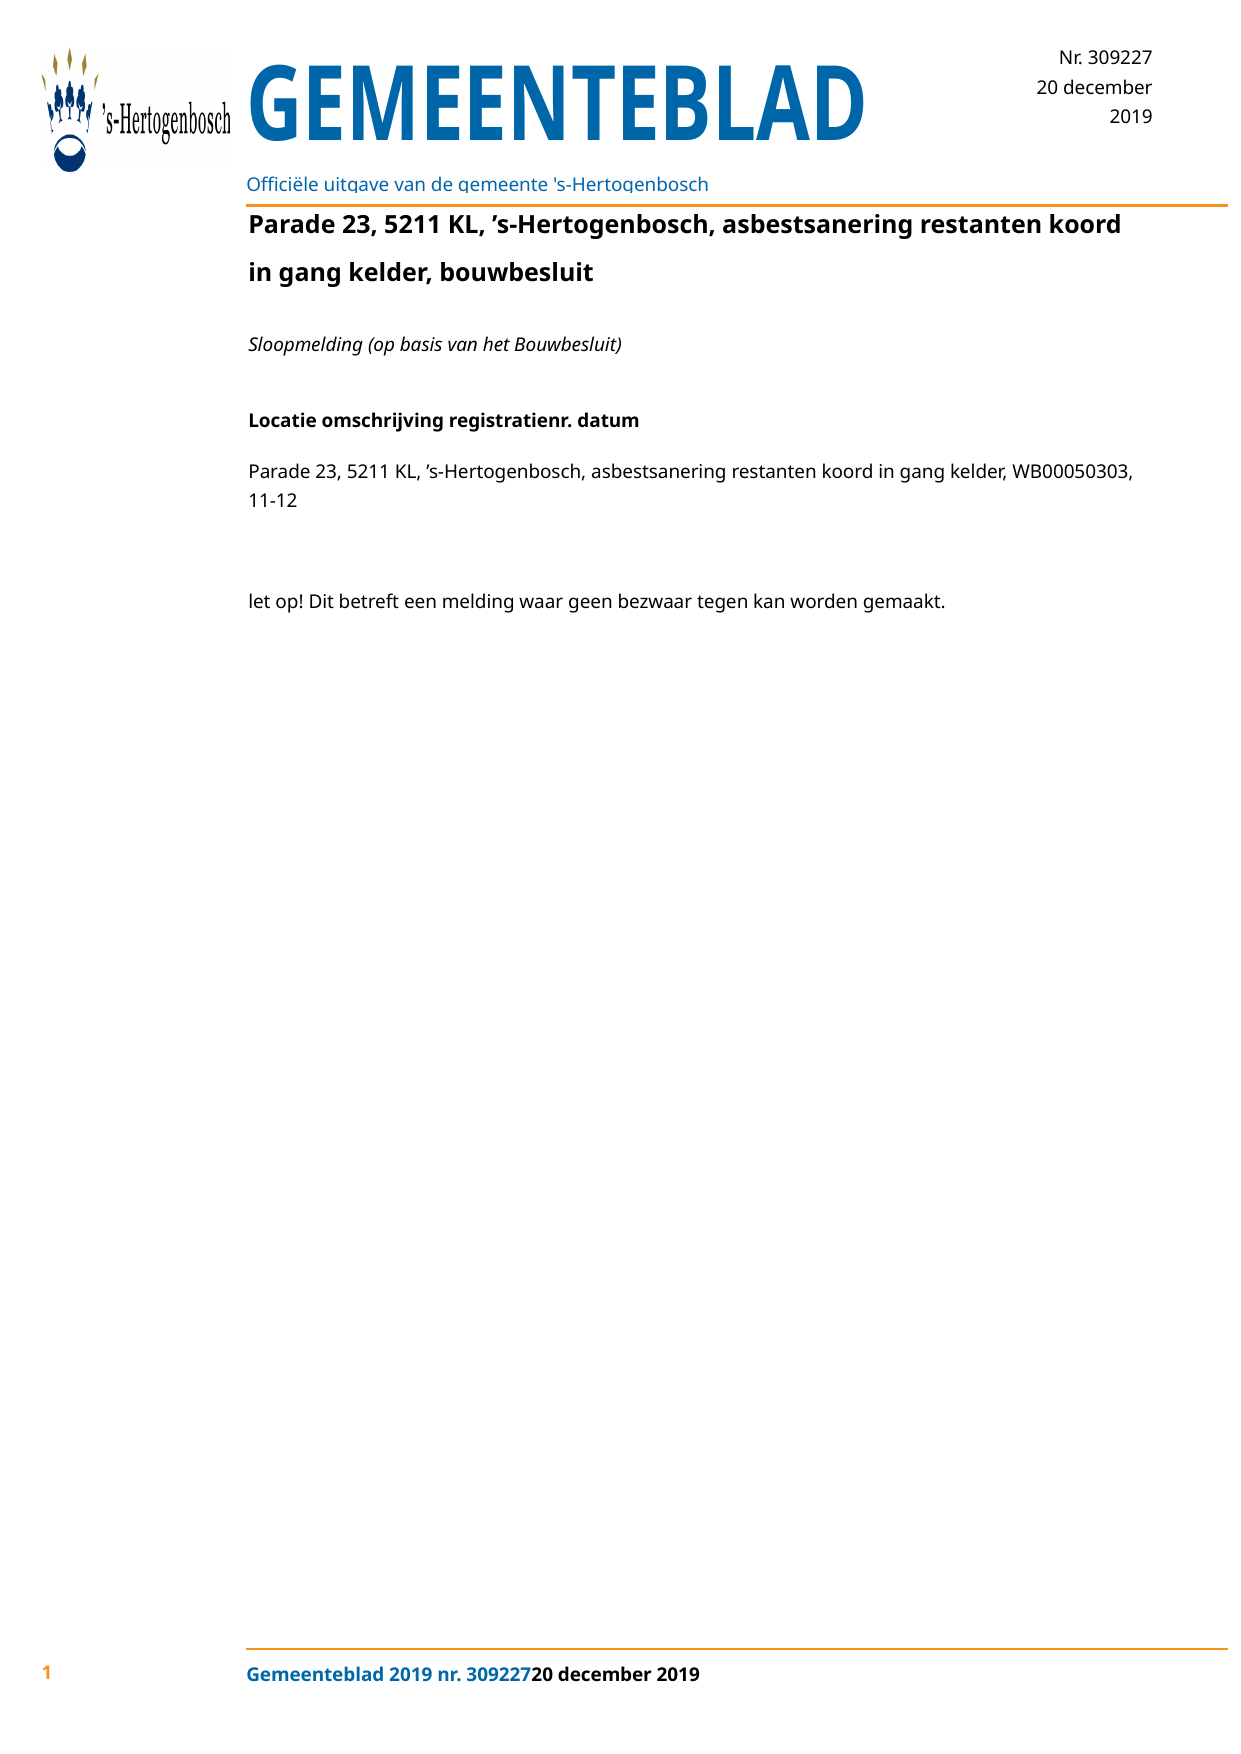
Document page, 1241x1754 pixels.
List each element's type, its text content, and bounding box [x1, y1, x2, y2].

text Sloopmelding (op basis van het Bouwbesluit) [248, 331, 1152, 357]
text let op! Dit betreft een melding waar geen bezwaar tegen kan worden gemaakt. [248, 588, 1152, 614]
picture [41, 47, 231, 172]
text Parade 23, 5211 KL, ’s-Hertogenbosch, asbestsanering restanten koord in gang kelder, WB00050303, 11-12 [248, 458, 1152, 513]
text Locatie omschrijving registratienr. datum [248, 408, 1152, 433]
text Parade 23, 5211 KL, ’s-Hertogenbosch, asbestsanering restanten koord in gang kelder, bouwbesluit [248, 207, 1152, 288]
